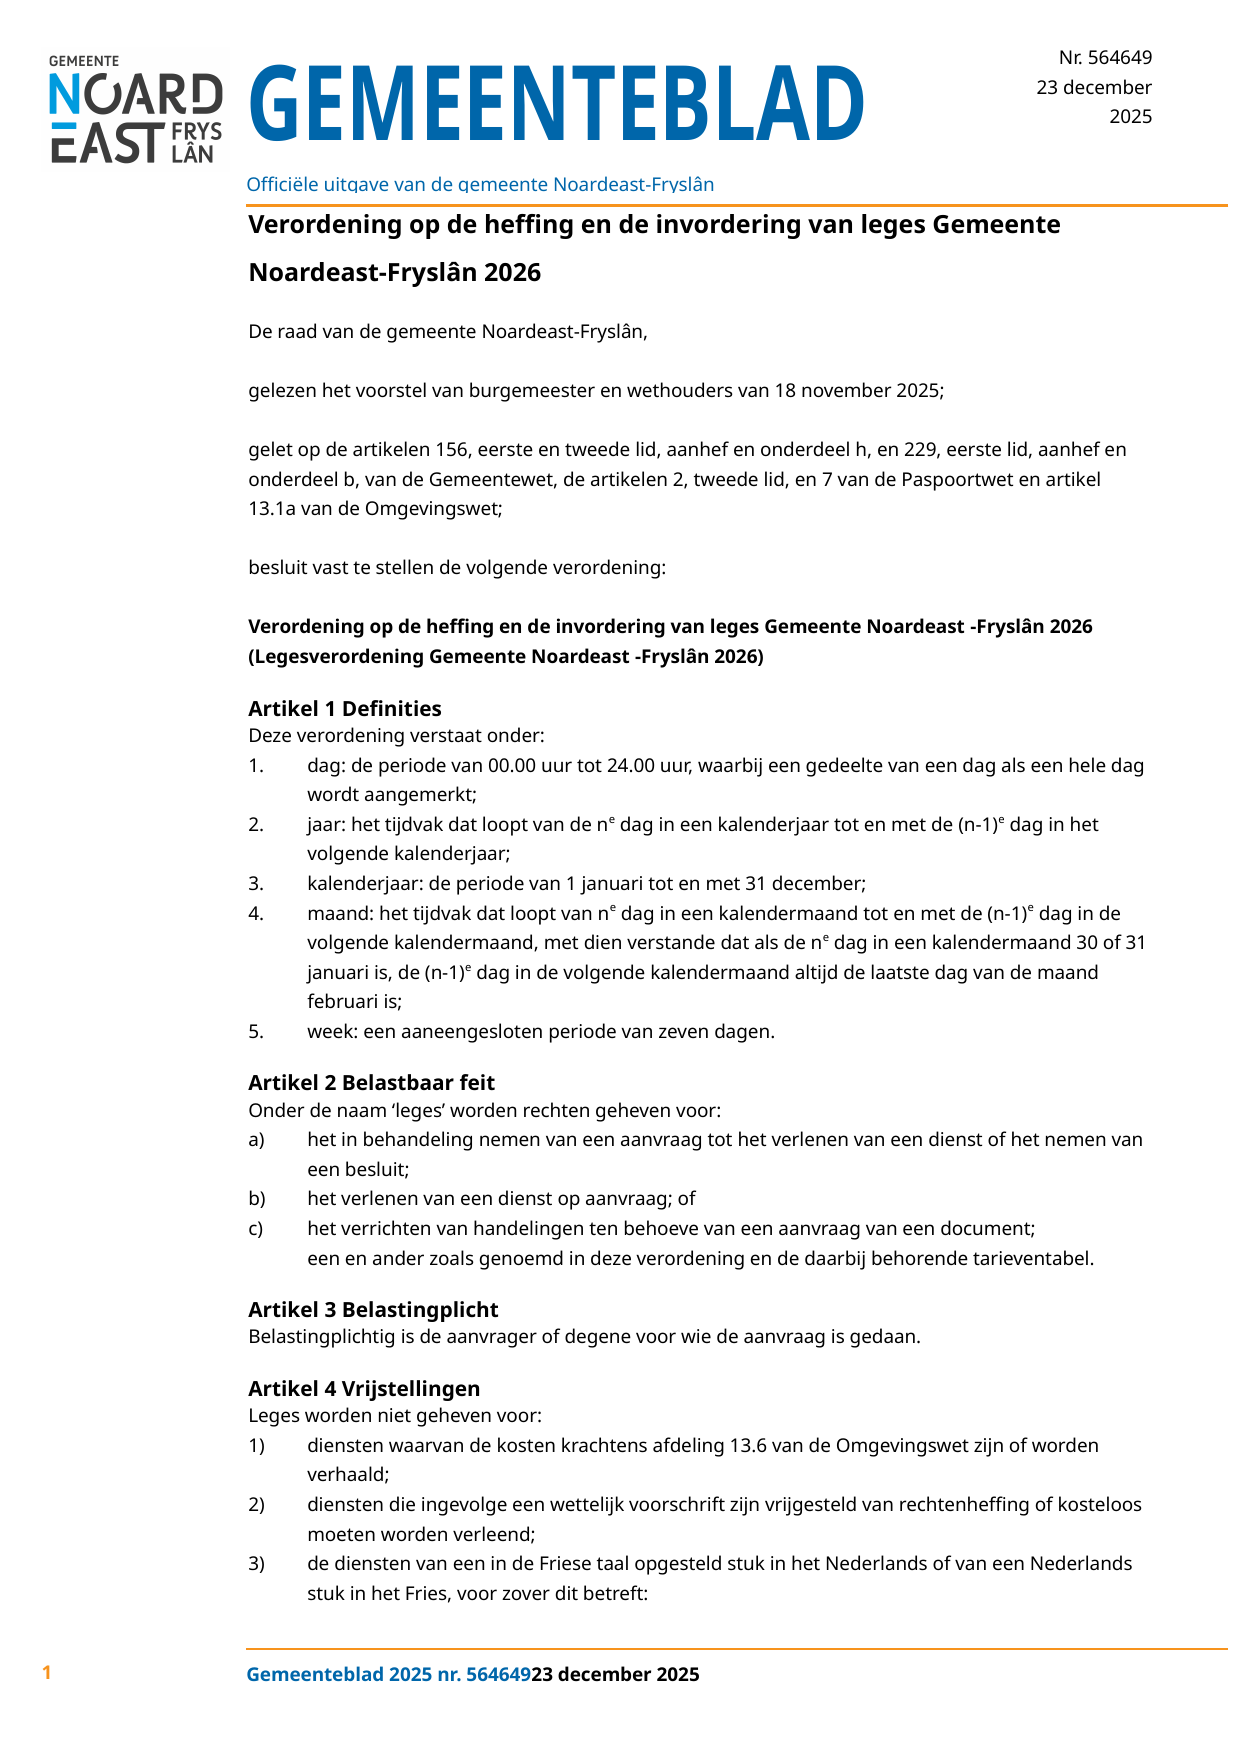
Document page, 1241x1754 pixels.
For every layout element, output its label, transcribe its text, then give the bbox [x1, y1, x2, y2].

text Verordening op de heffing en de invordering van leges Gemeente Noardeast -Fryslân 2026 (Legesverordening Gemeente Noardeast -Fryslân 2026) [248, 614, 1152, 669]
text Deze verordening verstaat onder: [248, 722, 1152, 748]
picture [41, 47, 231, 172]
list week: een aaneengesloten periode van zeven dagen. [248, 1018, 1152, 1044]
text De raad van de gemeente Noardeast-Fryslân, [248, 318, 1152, 344]
list een en ander zoals genoemd in deze verordening en de daarbij behorende tarieventabel. [248, 1245, 1152, 1271]
list het in behandeling nemen van een aanvraag tot het verlenen van een dienst of het nemen van een besluit; [248, 1126, 1152, 1182]
text Belastingplichtig is de aanvrager of degene voor wie de aanvraag is gedaan. [248, 1324, 1152, 1349]
list de diensten van een in de Friese taal opgesteld stuk in het Nederlands of van een Nederlands stuk in het Fries, voor zover dit betreft: [248, 1550, 1152, 1606]
text Leges worden niet geheven voor: [248, 1402, 1152, 1428]
text Verordening op de heffing en de invordering van leges Gemeente Noardeast-Fryslân 2026 [248, 207, 1152, 288]
list diensten die ingevolge een wettelijk voorschrift zijn vrijgesteld van rechtenheffing of kosteloos moeten worden verleend; [248, 1491, 1152, 1547]
text Artikel 4 Vrijstellingen [248, 1374, 1152, 1402]
text Artikel 2 Belastbaar feit [248, 1068, 1152, 1097]
text gelet op de artikelen 156, eerste en tweede lid, aanhef en onderdeel h, en 229, eerste lid, aanhef en onderdeel b, van de Gemeentewet, de artikelen 2, tweede lid, en 7 van de Paspoortwet en artikel 13.1a van de Omgevingswet; [248, 436, 1152, 521]
text Artikel 3 Belastingplicht [248, 1295, 1152, 1324]
list kalenderjaar: de periode van 1 januari tot en met 31 december; [248, 870, 1152, 896]
list dag: de periode van 00.00 uur tot 24.00 uur, waarbij een gedeelte van een dag als een hele dag wordt aangemerkt; [248, 752, 1152, 807]
list maand: het tijdvak dat loopt van ne dag in een kalendermaand tot en met de (n-1)e dag in de volgende kalendermaand, met dien verstande dat als de ne dag in een kalendermaand 30 of 31 januari is, de (n-1)e dag in de volgende kalendermaand altijd de laatste dag van de maand februari is; [248, 900, 1152, 1014]
text gelezen het voorstel van burgemeester en wethouders van 18 november 2025; [248, 377, 1152, 403]
list het verrichten van handelingen ten behoeve van een aanvraag van een document; [248, 1215, 1152, 1241]
text besluit vast te stellen de volgende verordening: [248, 554, 1152, 580]
list jaar: het tijdvak dat loopt van de ne dag in een kalenderjaar tot en met de (n-1)e dag in het volgende kalenderjaar; [248, 811, 1152, 866]
list diensten waarvan de kosten krachtens afdeling 13.6 van de Omgevingswet zijn of worden verhaald; [248, 1432, 1152, 1487]
list het verlenen van een dienst op aanvraag; of [248, 1186, 1152, 1211]
text Onder de naam ‘leges’ worden rechten geheven voor: [248, 1097, 1152, 1123]
text Artikel 1 Definities [248, 694, 1152, 722]
